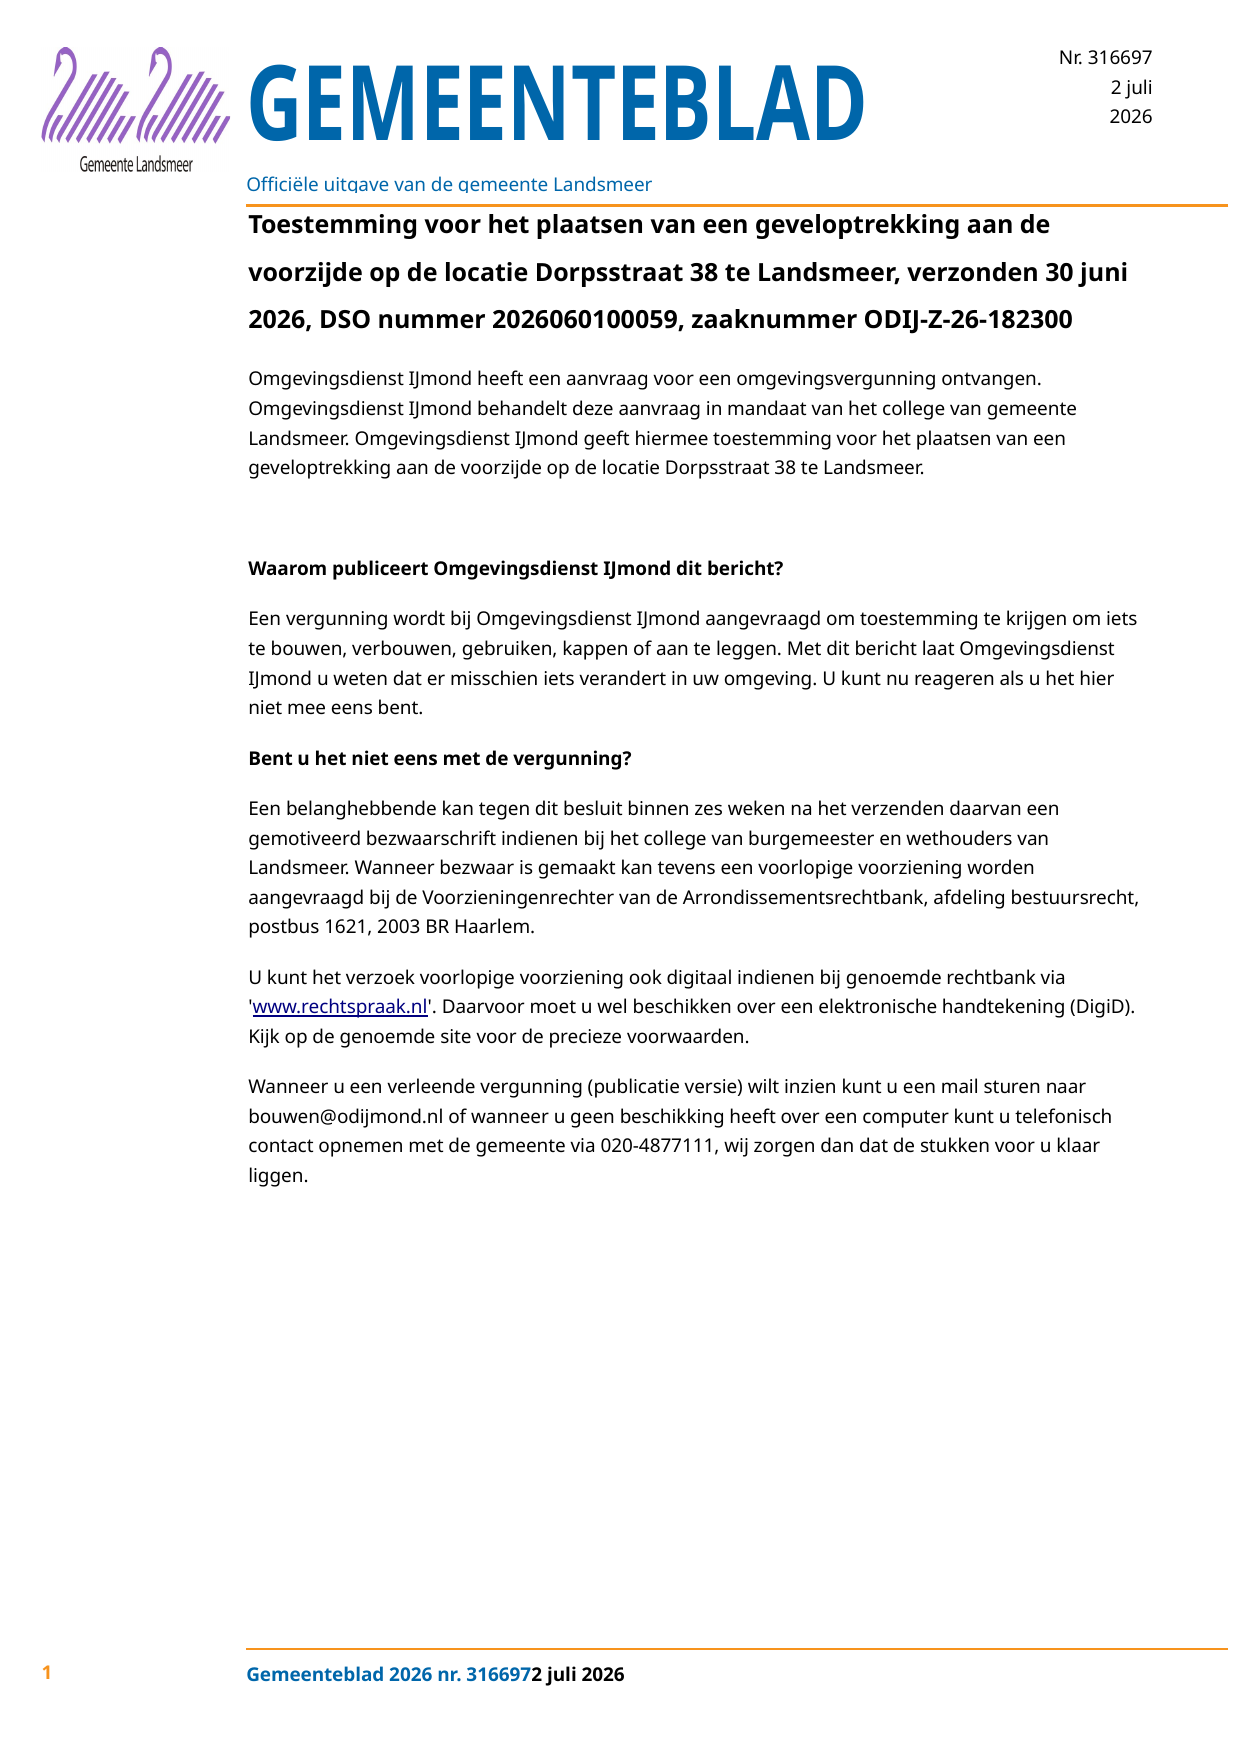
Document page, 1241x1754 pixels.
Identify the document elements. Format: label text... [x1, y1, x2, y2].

text Bent u het niet eens met de vergunning? [248, 745, 1152, 770]
text Een vergunning wordt bij Omgevingsdienst IJmond aangevraagd om toestemming te krijgen om iets te bouwen, verbouwen, gebruiken, kappen of aan te leggen. Met dit bericht laat Omgevingsdienst IJmond u weten dat er misschien iets verandert in uw omgeving. U kunt nu reageren als u het hier niet mee eens bent. [248, 606, 1152, 720]
text Een belanghebbende kan tegen dit besluit binnen zes weken na het verzenden daarvan een gemotiveerd bezwaarschrift indienen bij het college van burgemeester en wethouders van Landsmeer. Wanneer bezwaar is gemaakt kan tevens een voorlopige voorziening worden aangevraagd bij de Voorzieningenrechter van de Arrondissementsrechtbank, afdeling bestuursrecht, postbus 1621, 2003 BR Haarlem. [248, 795, 1152, 939]
text Waarom publiceert Omgevingsdienst IJmond dit bericht? [248, 555, 1152, 581]
text Wanneer u een verleende vergunning (publicatie versie) wilt inzien kunt u een mail sturen naar bouwen@odijmond.nl of wanneer u geen beschikking heeft over een computer kunt u telefonisch contact opnemen met de gemeente via 020-4877111, wij zorgen dan dat de stukken voor u klaar liggen. [248, 1073, 1152, 1188]
text Toestemming voor het plaatsen van een geveloptrekking aan de voorzijde op de locatie Dorpsstraat 38 te Landsmeer, verzonden 30 juni 2026, DSO nummer 2026060100059, zaaknummer ODIJ-Z-26-182300 [248, 207, 1152, 336]
picture [41, 47, 231, 172]
text Omgevingsdienst IJmond heeft een aanvraag voor een omgevingsvergunning ontvangen. Omgevingsdienst IJmond behandelt deze aanvraag in mandaat van het college van gemeente Landsmeer. Omgevingsdienst IJmond geeft hiermee toestemming voor het plaatsen van een geveloptrekking aan de voorzijde op de locatie Dorpsstraat 38 te Landsmeer. [248, 366, 1152, 480]
text U kunt het verzoek voorlopige voorziening ook digitaal indienen bij genoemde rechtbank via 'www.rechtspraak.nl'. Daarvoor moet u wel beschikken over een elektronische handtekening (DigiD). Kijk op de genoemde site voor de precieze voorwaarden. [248, 964, 1152, 1049]
